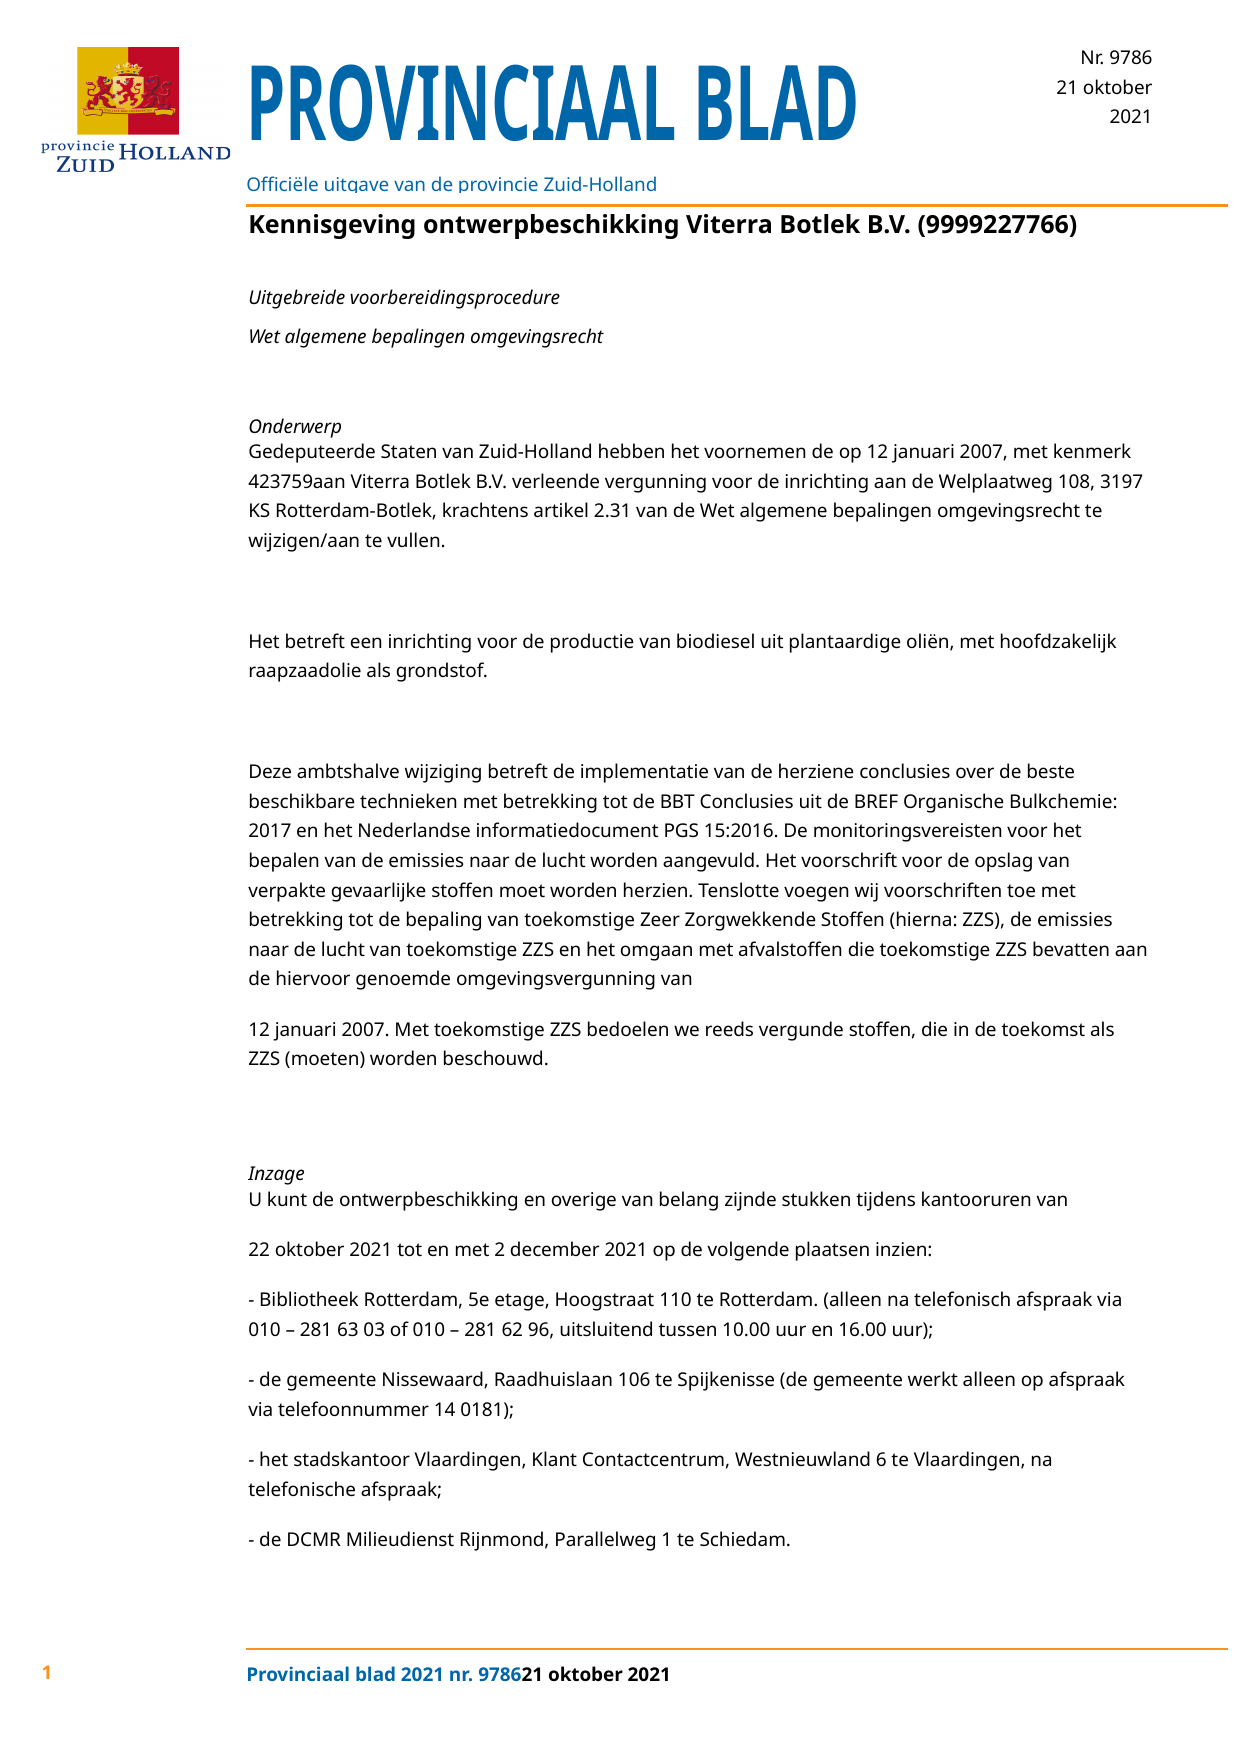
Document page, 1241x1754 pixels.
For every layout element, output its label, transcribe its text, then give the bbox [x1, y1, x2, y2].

text 22 oktober 2021 tot en met 2 december 2021 op de volgende plaatsen inzien: [248, 1236, 1152, 1262]
text Inzage [248, 1160, 1152, 1186]
text - Bibliotheek Rotterdam, 5e etage, Hoogstraat 110 te Rotterdam. (alleen na telefonisch afspraak via 010 – 281 63 03 of 010 – 281 62 96, uitsluitend tussen 10.00 uur en 16.00 uur); [248, 1287, 1152, 1342]
text Uitgebreide voorbereidingsprocedure [248, 284, 1152, 309]
text Onderwerp [248, 413, 1152, 438]
text Deze ambtshalve wijziging betreft de implementatie van de herziene conclusies over de beste beschikbare technieken met betrekking tot de BBT Conclusies uit de BREF Organische Bulkchemie: 2017 en het Nederlandse informatiedocument PGS 15:2016. De monitoringsvereisten voor het bepalen van de emissies naar de lucht worden aangevuld. Het voorschrift voor de opslag van verpakte gevaarlijke stoffen moet worden herzien. Tenslotte voegen wij voorschriften toe met betrekking tot de bepaling van toekomstige Zeer Zorgwekkende Stoffen (hierna: ZZS), de emissies naar de lucht van toekomstige ZZS en het omgaan met afvalstoffen die toekomstige ZZS bevatten aan de hiervoor genoemde omgevingsvergunning van [248, 758, 1152, 991]
text Het betreft een inrichting voor de productie van biodiesel uit plantaardige oliën, met hoofdzakelijk raapzaadolie als grondstof. [248, 628, 1152, 683]
text - het stadskantoor Vlaardingen, Klant Contactcentrum, Westnieuwland 6 te Vlaardingen, na telefonische afspraak; [248, 1447, 1152, 1502]
text - de gemeente Nissewaard, Raadhuislaan 106 te Spijkenisse (de gemeente werkt alleen op afspraak via telefoonnummer 14 0181); [248, 1367, 1152, 1422]
text U kunt de ontwerpbeschikking en overige van belang zijnde stukken tijdens kantooruren van [248, 1186, 1152, 1211]
text 12 januari 2007. Met toekomstige ZZS bedoelen we reeds vergunde stoffen, die in de toekomst als ZZS (moeten) worden beschouwd. [248, 1016, 1152, 1071]
text Gedeputeerde Staten van Zuid-Holland hebben het voornemen de op 12 januari 2007, met kenmerk 423759aan Viterra Botlek B.V. verleende vergunning voor de inrichting aan de Welplaatweg 108, 3197 KS Rotterdam-Botlek, krachtens artikel 2.31 van de Wet algemene bepalingen omgevingsrecht te wijzigen/aan te vullen. [248, 438, 1152, 553]
text Wet algemene bepalingen omgevingsrecht [248, 323, 1152, 349]
text Kennisgeving ontwerpbeschikking Viterra Botlek B.V. (9999227766) [248, 207, 1152, 241]
picture [41, 47, 231, 172]
text - de DCMR Milieudienst Rijnmond, Parallelweg 1 te Schiedam. [248, 1527, 1152, 1552]
